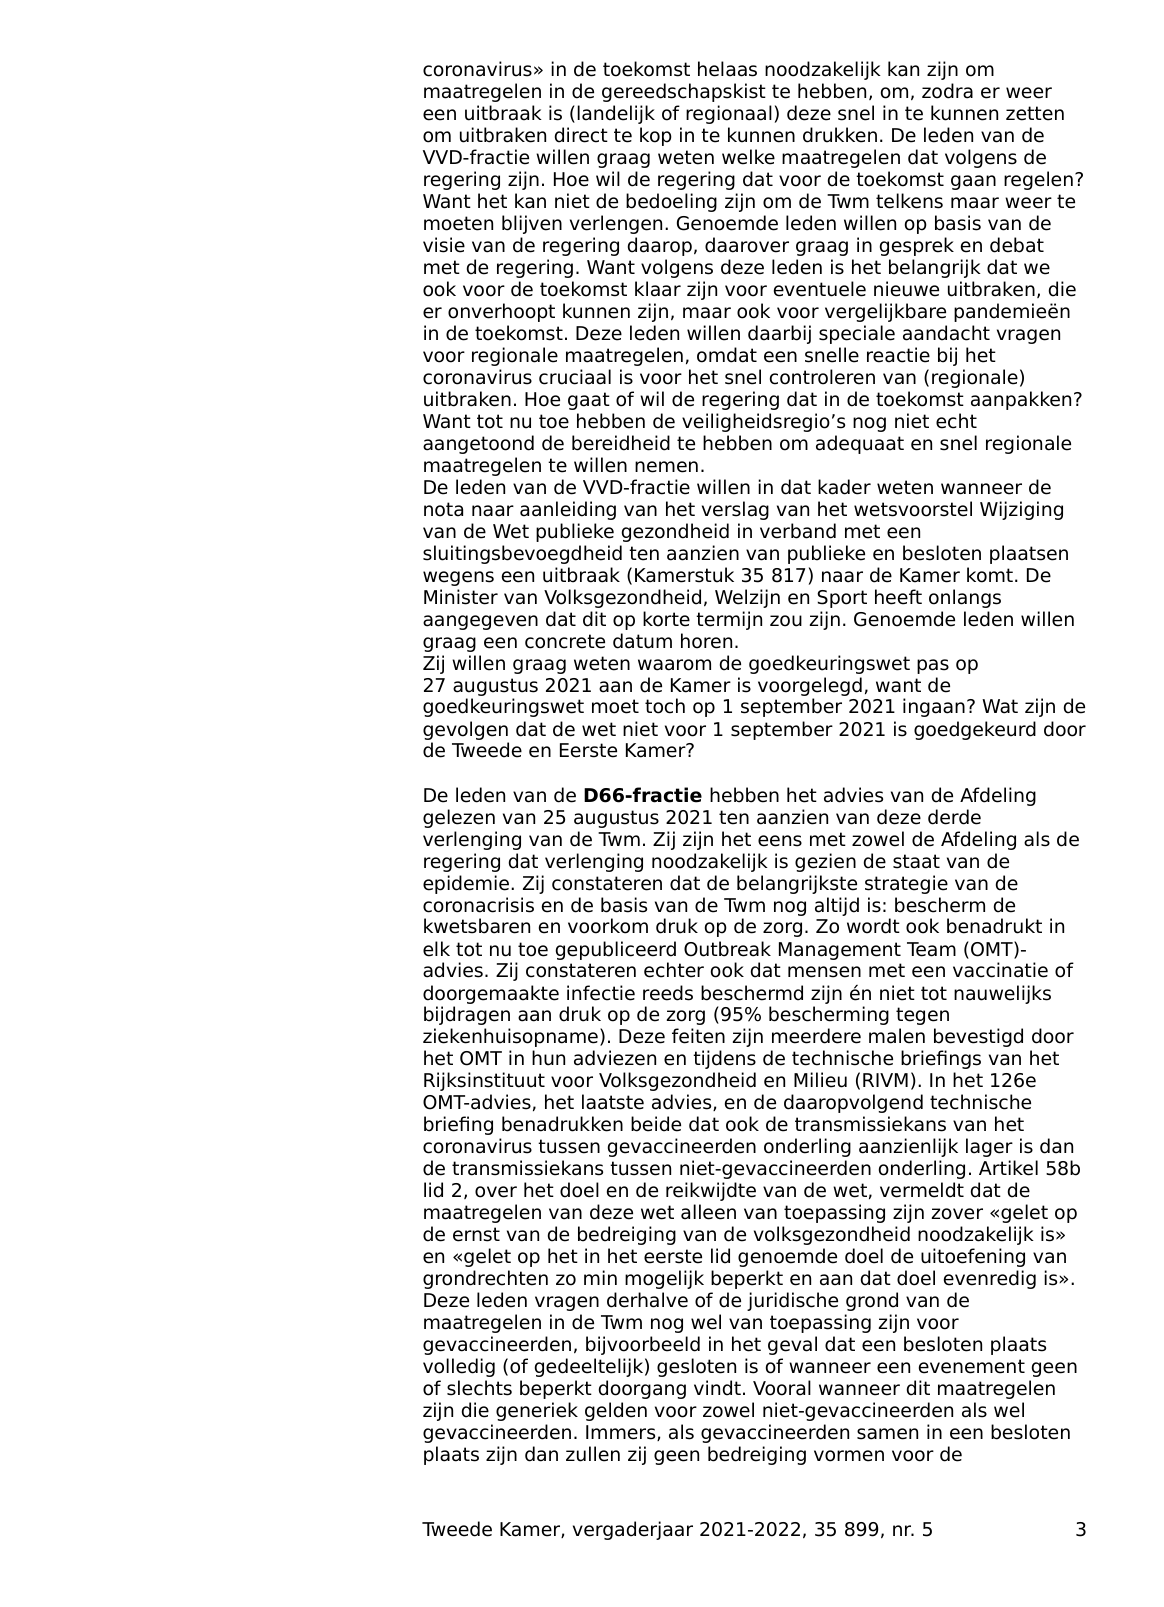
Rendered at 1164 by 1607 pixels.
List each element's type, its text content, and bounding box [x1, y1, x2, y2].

text Zij willen graag weten waarom de goedkeuringswet pas op 27 augustus 2021 aan de Kamer is voorgelegd, want de goedkeuringswet moet toch op 1 september 2021 ingaan? Wat zijn de gevolgen dat de wet niet voor 1 september 2021 is goedgekeurd door de Tweede en Eerste Kamer? [422, 652, 1087, 762]
text De leden van de D66-fractie hebben het advies van de Afdeling gelezen van 25 augustus 2021 ten aanzien van deze derde verlenging van de Twm. Zij zijn het eens met zowel de Afdeling als de regering dat verlenging noodzakelijk is gezien de staat van de epidemie. Zij constateren dat de belangrijkste strategie van de coronacrisis en de basis van de Twm nog altijd is: bescherm de kwetsbaren en voorkom druk op de zorg. Zo wordt ook benadrukt in elk tot nu toe gepubliceerd Outbreak Management Team (OMT)-advies. Zij constateren echter ook dat mensen met een vaccinatie of doorgemaakte infectie reeds beschermd zijn én niet tot nauwelijks bijdragen aan druk op de zorg (95% bescherming tegen ziekenhuisopname). Deze feiten zijn meerdere malen bevestigd door het OMT in hun adviezen en tijdens de technische briefings van het Rijksinstituut voor Volksgezondheid en Milieu (RIVM). In het 126e OMT-advies, het laatste advies, en de daaropvolgend technische briefing benadrukken beide dat ook de transmissiekans van het coronavirus tussen gevaccineerden onderling aanzienlijk lager is dan de transmissiekans tussen niet-gevaccineerden onderling. Artikel 58b lid 2, over het doel en de reikwijdte van de wet, vermeldt dat de maatregelen van deze wet alleen van toepassing zijn zover «gelet op de ernst van de bedreiging van de volksgezondheid noodzakelijk is» en «gelet op het in het eerste lid genoemde doel de uitoefening van grondrechten zo min mogelijk beperkt en aan dat doel evenredig is». Deze leden vragen derhalve of de juridische grond van de maatregelen in de Twm nog wel van toepassing zijn voor gevaccineerden, bijvoorbeeld in het geval dat een besloten plaats volledig (of gedeeltelijk) gesloten is of wanneer een evenement geen of slechts beperkt doorgang vindt. Vooral wanneer dit maatregelen zijn die generiek gelden voor zowel niet-gevaccineerden als wel gevaccineerden. Immers, als gevaccineerden samen in een besloten plaats zijn dan zullen zij geen bedreiging vormen voor de [422, 784, 1087, 1466]
text coronavirus» in de toekomst helaas noodzakelijk kan zijn om maatregelen in de gereedschapskist te hebben, om, zodra er weer een uitbraak is (landelijk of regionaal) deze snel in te kunnen zetten om uitbraken direct te kop in te kunnen drukken. De leden van de VVD-fractie willen graag weten welke maatregelen dat volgens de regering zijn. Hoe wil de regering dat voor de toekomst gaan regelen? Want het kan niet de bedoeling zijn om de Twm telkens maar weer te moeten blijven verlengen. Genoemde leden willen op basis van de visie van de regering daarop, daarover graag in gesprek en debat met de regering. Want volgens deze leden is het belangrijk dat we ook voor de toekomst klaar zijn voor eventuele nieuwe uitbraken, die er onverhoopt kunnen zijn, maar ook voor vergelijkbare pandemieën in de toekomst. Deze leden willen daarbij speciale aandacht vragen voor regionale maatregelen, omdat een snelle reactie bij het coronavirus cruciaal is voor het snel controleren van (regionale) uitbraken. Hoe gaat of wil de regering dat in de toekomst aanpakken? Want tot nu toe hebben de veiligheidsregio’s nog niet echt aangetoond de bereidheid te hebben om adequaat en snel regionale maatregelen te willen nemen. [422, 59, 1087, 477]
text De leden van de VVD-fractie willen in dat kader weten wanneer de nota naar aanleiding van het verslag van het wetsvoorstel Wijziging van de Wet publieke gezondheid in verband met een sluitingsbevoegdheid ten aanzien van publieke en besloten plaatsen wegens een uitbraak (Kamerstuk 35 817) naar de Kamer komt. De Minister van Volksgezondheid, Welzijn en Sport heeft onlangs aangegeven dat dit op korte termijn zou zijn. Genoemde leden willen graag een concrete datum horen. [422, 477, 1087, 652]
